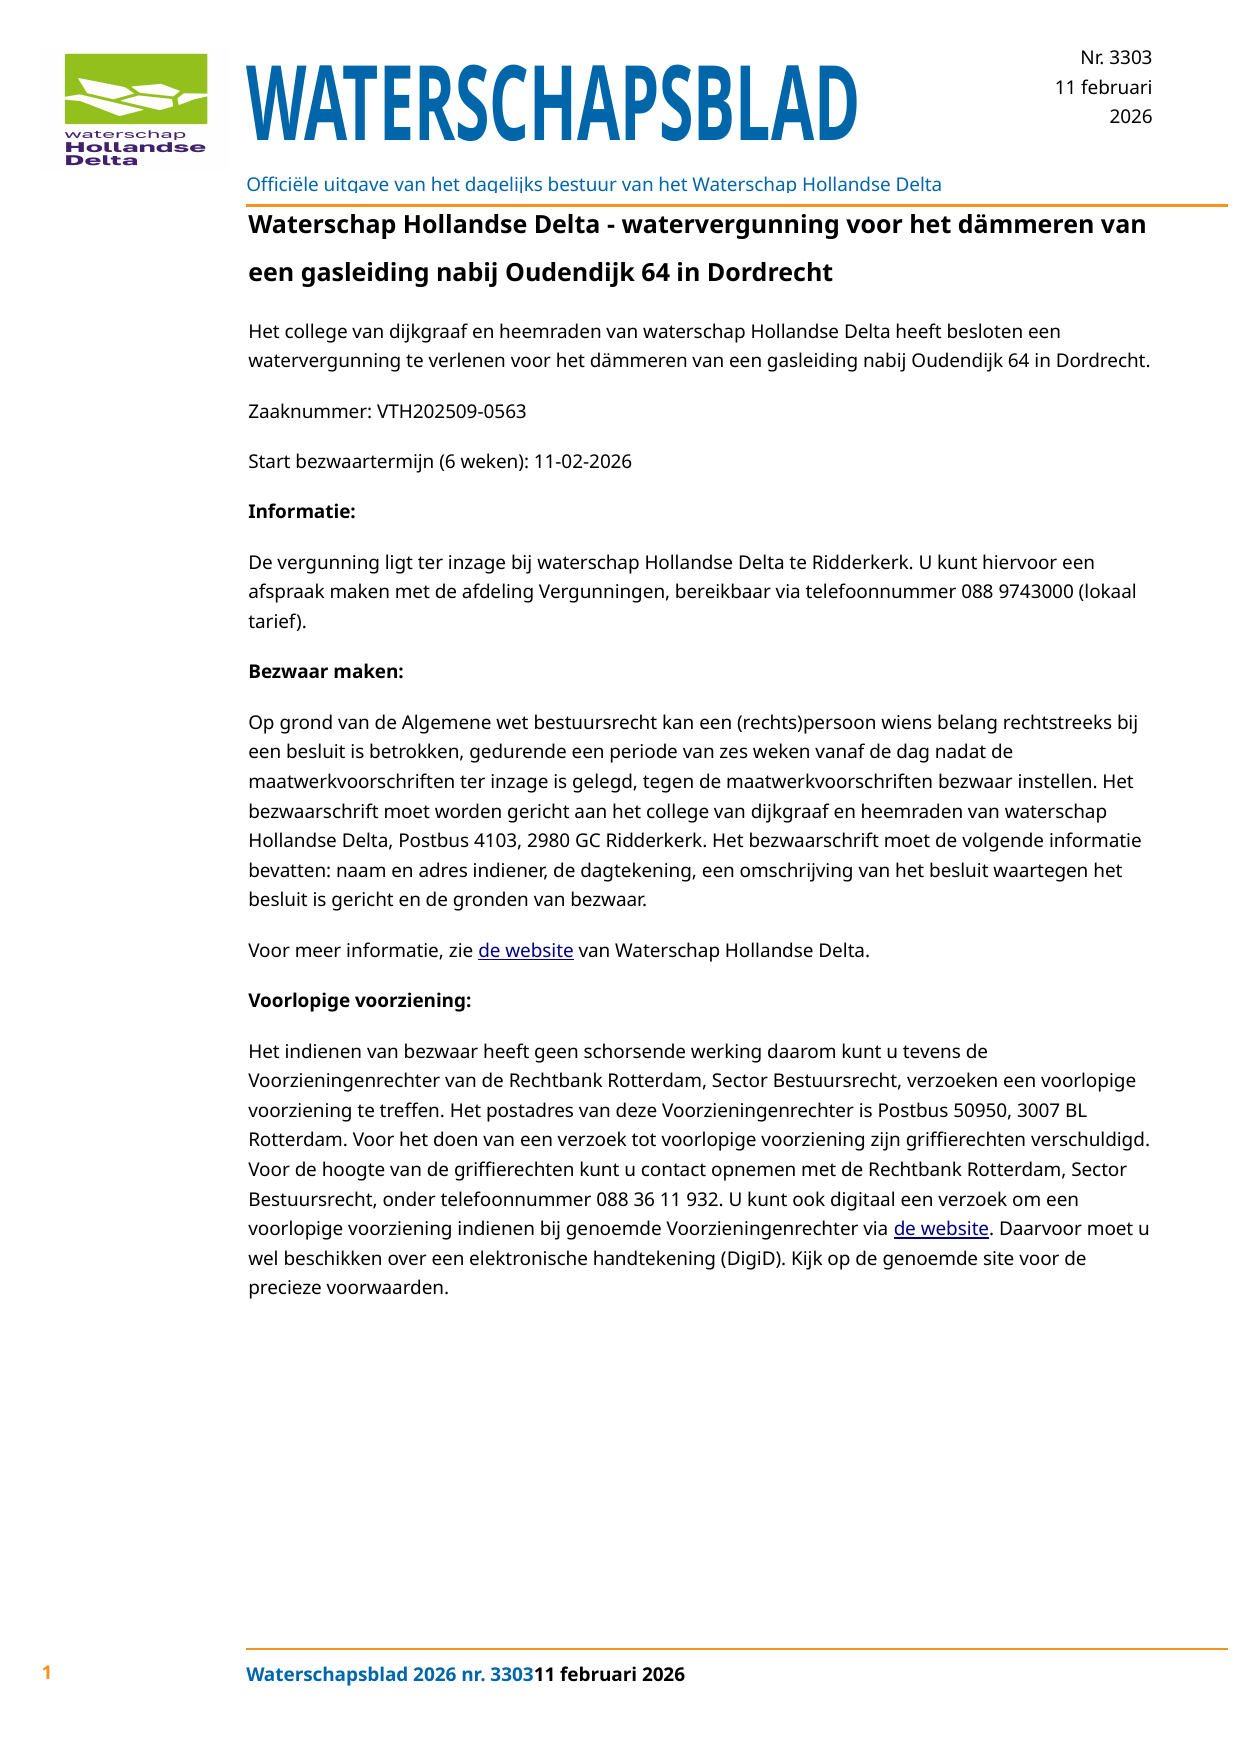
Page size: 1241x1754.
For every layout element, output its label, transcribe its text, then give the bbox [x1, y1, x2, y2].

text Voorlopige voorziening: [248, 987, 1152, 1013]
text De vergunning ligt ter inzage bij waterschap Hollandse Delta te Ridderkerk. U kunt hiervoor een afspraak maken met de afdeling Vergunningen, bereikbaar via telefoonnummer 088 9743000 (lokaal tarief). [248, 549, 1152, 634]
text Start bezwaartermijn (6 weken): 11-02-2026 [248, 448, 1152, 474]
text Voor meer informatie, zie de website van Waterschap Hollandse Delta. [248, 937, 1152, 963]
text Bezwaar maken: [248, 659, 1152, 684]
text Waterschap Hollandse Delta - watervergunning voor het dämmeren van een gasleiding nabij Oudendijk 64 in Dordrecht [248, 207, 1152, 288]
text Zaaknummer: VTH202509-0563 [248, 398, 1152, 424]
text Informatie: [248, 499, 1152, 524]
text Het college van dijkgraaf en heemraden van waterschap Hollandse Delta heeft besloten een watervergunning te verlenen voor het dämmeren van een gasleiding nabij Oudendijk 64 in Dordrecht. [248, 318, 1152, 373]
text Op grond van de Algemene wet bestuursrecht kan een (rechts)persoon wiens belang rechtstreeks bij een besluit is betrokken, gedurende een periode van zes weken vanaf de dag nadat de maatwerkvoorschriften ter inzage is gelegd, tegen de maatwerkvoorschriften bezwaar instellen. Het bezwaarschrift moet worden gericht aan het college van dijkgraaf en heemraden van waterschap Hollandse Delta, Postbus 4103, 2980 GC Ridderkerk. Het bezwaarschrift moet de volgende informatie bevatten: naam en adres indiener, de dagtekening, een omschrijving van het besluit waartegen het besluit is gericht en de gronden van bezwaar. [248, 709, 1152, 912]
text Het indienen van bezwaar heeft geen schorsende werking daarom kunt u tevens de Voorzieningenrechter van de Rechtbank Rotterdam, Sector Bestuursrecht, verzoeken een voorlopige voorziening te treffen. Het postadres van deze Voorzieningenrechter is Postbus 50950, 3007 BL Rotterdam. Voor het doen van een verzoek tot voorlopige voorziening zijn griffierechten verschuldigd. Voor de hoogte van de griffierechten kunt u contact opnemen met de Rechtbank Rotterdam, Sector Bestuursrecht, onder telefoonnummer 088 36 11 932. U kunt ook digitaal een verzoek om een voorlopige voorziening indienen bij genoemde Voorzieningenrechter via de website. Daarvoor moet u wel beschikken over een elektronische handtekening (DigiD). Kijk op de genoemde site voor de precieze voorwaarden. [248, 1038, 1152, 1300]
picture [41, 47, 231, 172]
